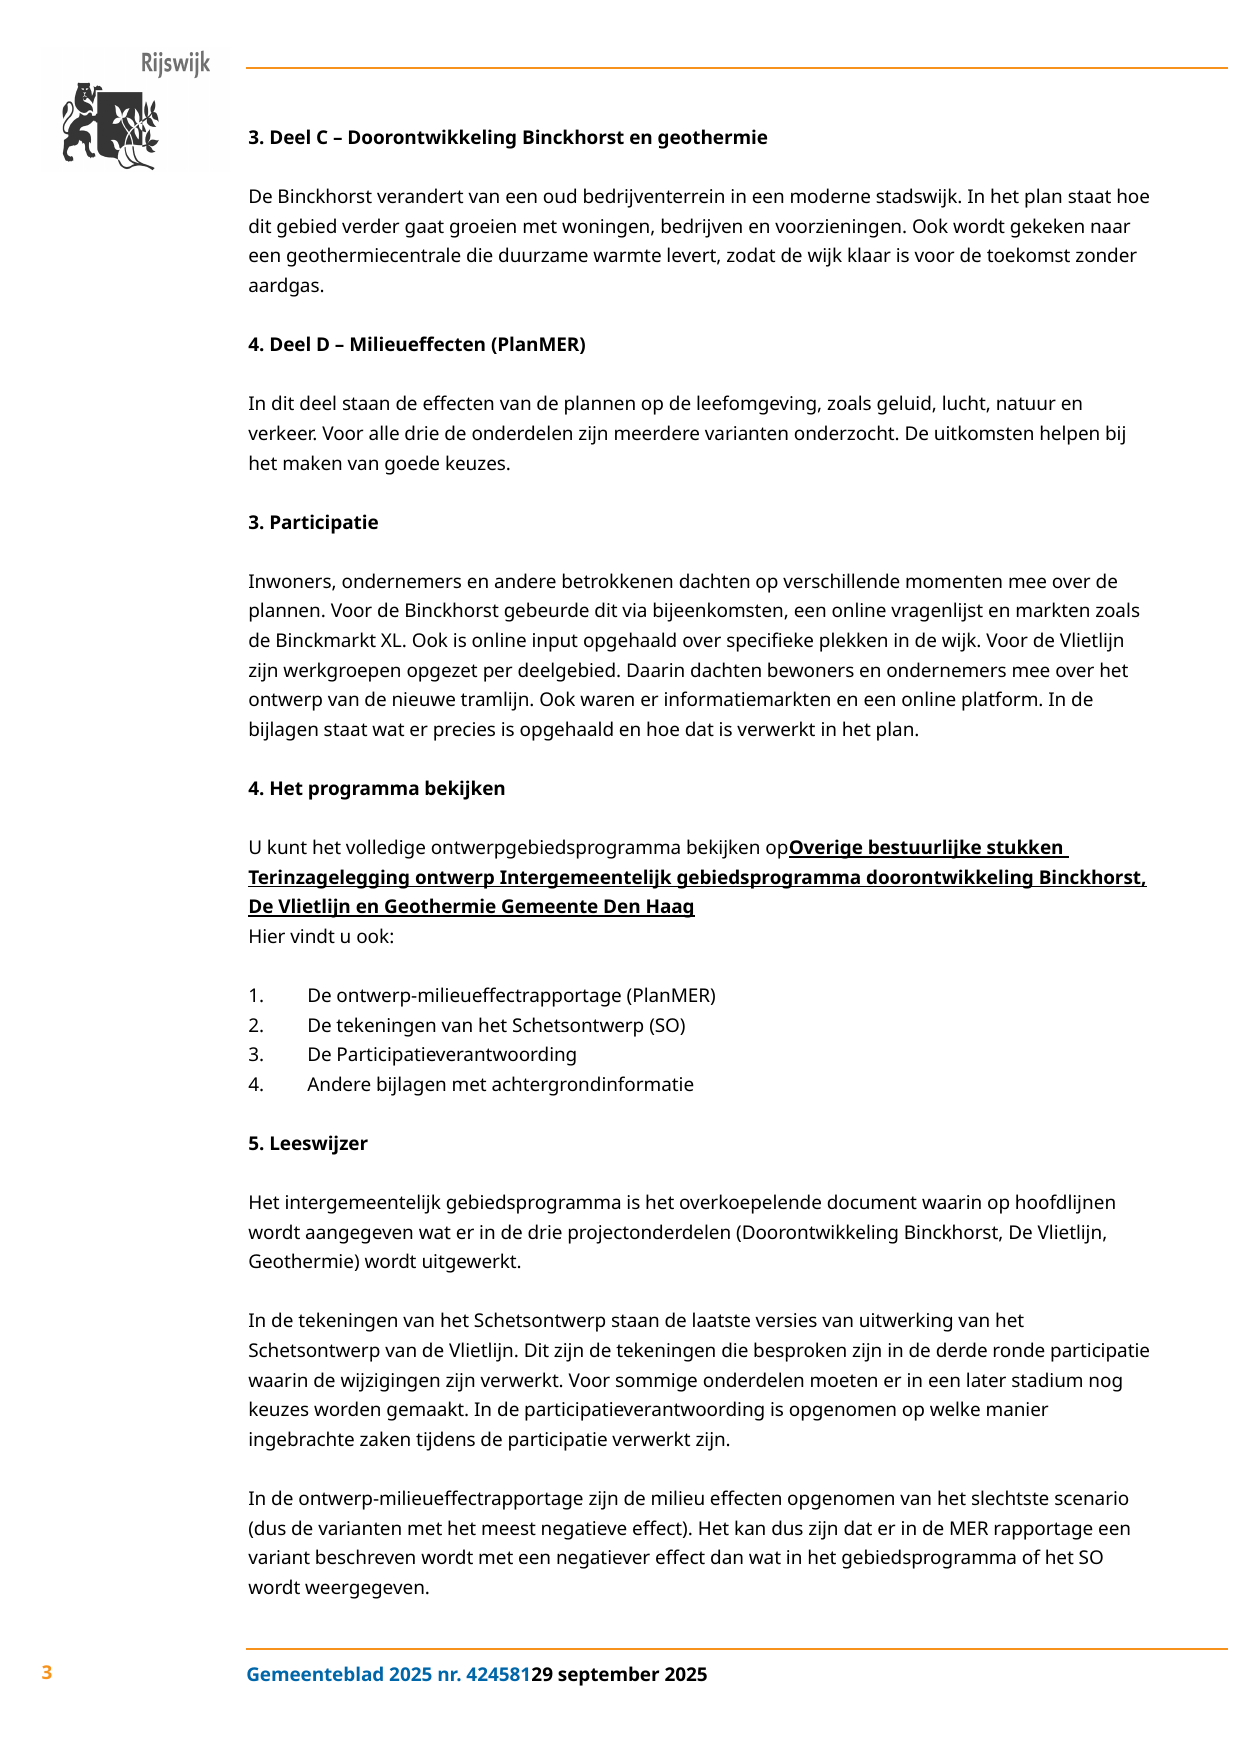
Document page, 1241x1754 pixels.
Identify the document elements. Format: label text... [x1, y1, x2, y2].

text Inwoners, ondernemers en andere betrokkenen dachten op verschillende momenten mee over de plannen. Voor de Binckhorst gebeurde dit via bijeenkomsten, een online vragenlijst en markten zoals de Binckmarkt XL. Ook is online input opgehaald over specifieke plekken in de wijk. Voor de Vlietlijn zijn werkgroepen opgezet per deelgebied. Daarin dachten bewoners en ondernemers mee over het ontwerp van de nieuwe tramlijn. Ook waren er informatiemarkten en een online platform. In de bijlagen staat wat er precies is opgehaald en hoe dat is verwerkt in het plan. [248, 568, 1152, 742]
list De Participatieverantwoording [248, 1041, 1152, 1067]
text In dit deel staan de effecten van de plannen op de leefomgeving, zoals geluid, lucht, natuur en verkeer. Voor alle drie de onderdelen zijn meerdere varianten onderzocht. De uitkomsten helpen bij het maken van goede keuzes. [248, 391, 1152, 476]
text In de ontwerp-milieueffectrapportage zijn de milieu effecten opgenomen van het slechtste scenario (dus de varianten met het meest negatieve effect). Het kan dus zijn dat er in de MER rapportage een variant beschreven wordt met een negatiever effect dan wat in het gebiedsprogramma of het SO wordt weergegeven. [248, 1485, 1152, 1600]
picture [41, 47, 231, 172]
list De tekeningen van het Schetsontwerp (SO) [248, 1012, 1152, 1038]
text In de tekeningen van het Schetsontwerp staan de laatste versies van uitwerking van het Schetsontwerp van de Vlietlijn. Dit zijn de tekeningen die besproken zijn in de derde ronde participatie waarin de wijzigingen zijn verwerkt. Voor sommige onderdelen moeten er in een later stadium nog keuzes worden gemaakt. In de participatieverantwoording is opgenomen op welke manier ingebrachte zaken tijdens de participatie verwerkt zijn. [248, 1308, 1152, 1452]
text 4. Het programma bekijken [248, 775, 1152, 801]
text Het intergemeentelijk gebiedsprogramma is het overkoepelende document waarin op hoofdlijnen wordt aangegeven wat er in de drie projectonderdelen (Doorontwikkeling Binckhorst, De Vlietlijn, Geothermie) wordt uitgewerkt. [248, 1189, 1152, 1274]
list De ontwerp-milieueffectrapportage (PlanMER) [248, 982, 1152, 1008]
text Hier vindt u ook: [248, 923, 1152, 949]
text De Binckhorst verandert van een oud bedrijventerrein in een moderne stadswijk. In het plan staat hoe dit gebied verder gaat groeien met woningen, bedrijven en voorzieningen. Ook wordt gekeken naar een geothermiecentrale die duurzame warmte levert, zodat de wijk klaar is voor de toekomst zonder aardgas. [248, 183, 1152, 298]
text U kunt het volledige ontwerpgebiedsprogramma bekijken opOverige bestuurlijke stukken Terinzagelegging ontwerp Intergemeentelijk gebiedsprogramma doorontwikkeling Binckhorst, De Vlietlijn en Geothermie Gemeente Den Haag [248, 834, 1152, 919]
text 3. Participatie [248, 509, 1152, 535]
text 4. Deel D – Milieueffecten (PlanMER) [248, 331, 1152, 357]
text 5. Leeswijzer [248, 1130, 1152, 1156]
text 3. Deel C – Doorontwikkeling Binckhorst en geothermie [248, 124, 1152, 150]
list Andere bijlagen met achtergrondinformatie [248, 1071, 1152, 1097]
